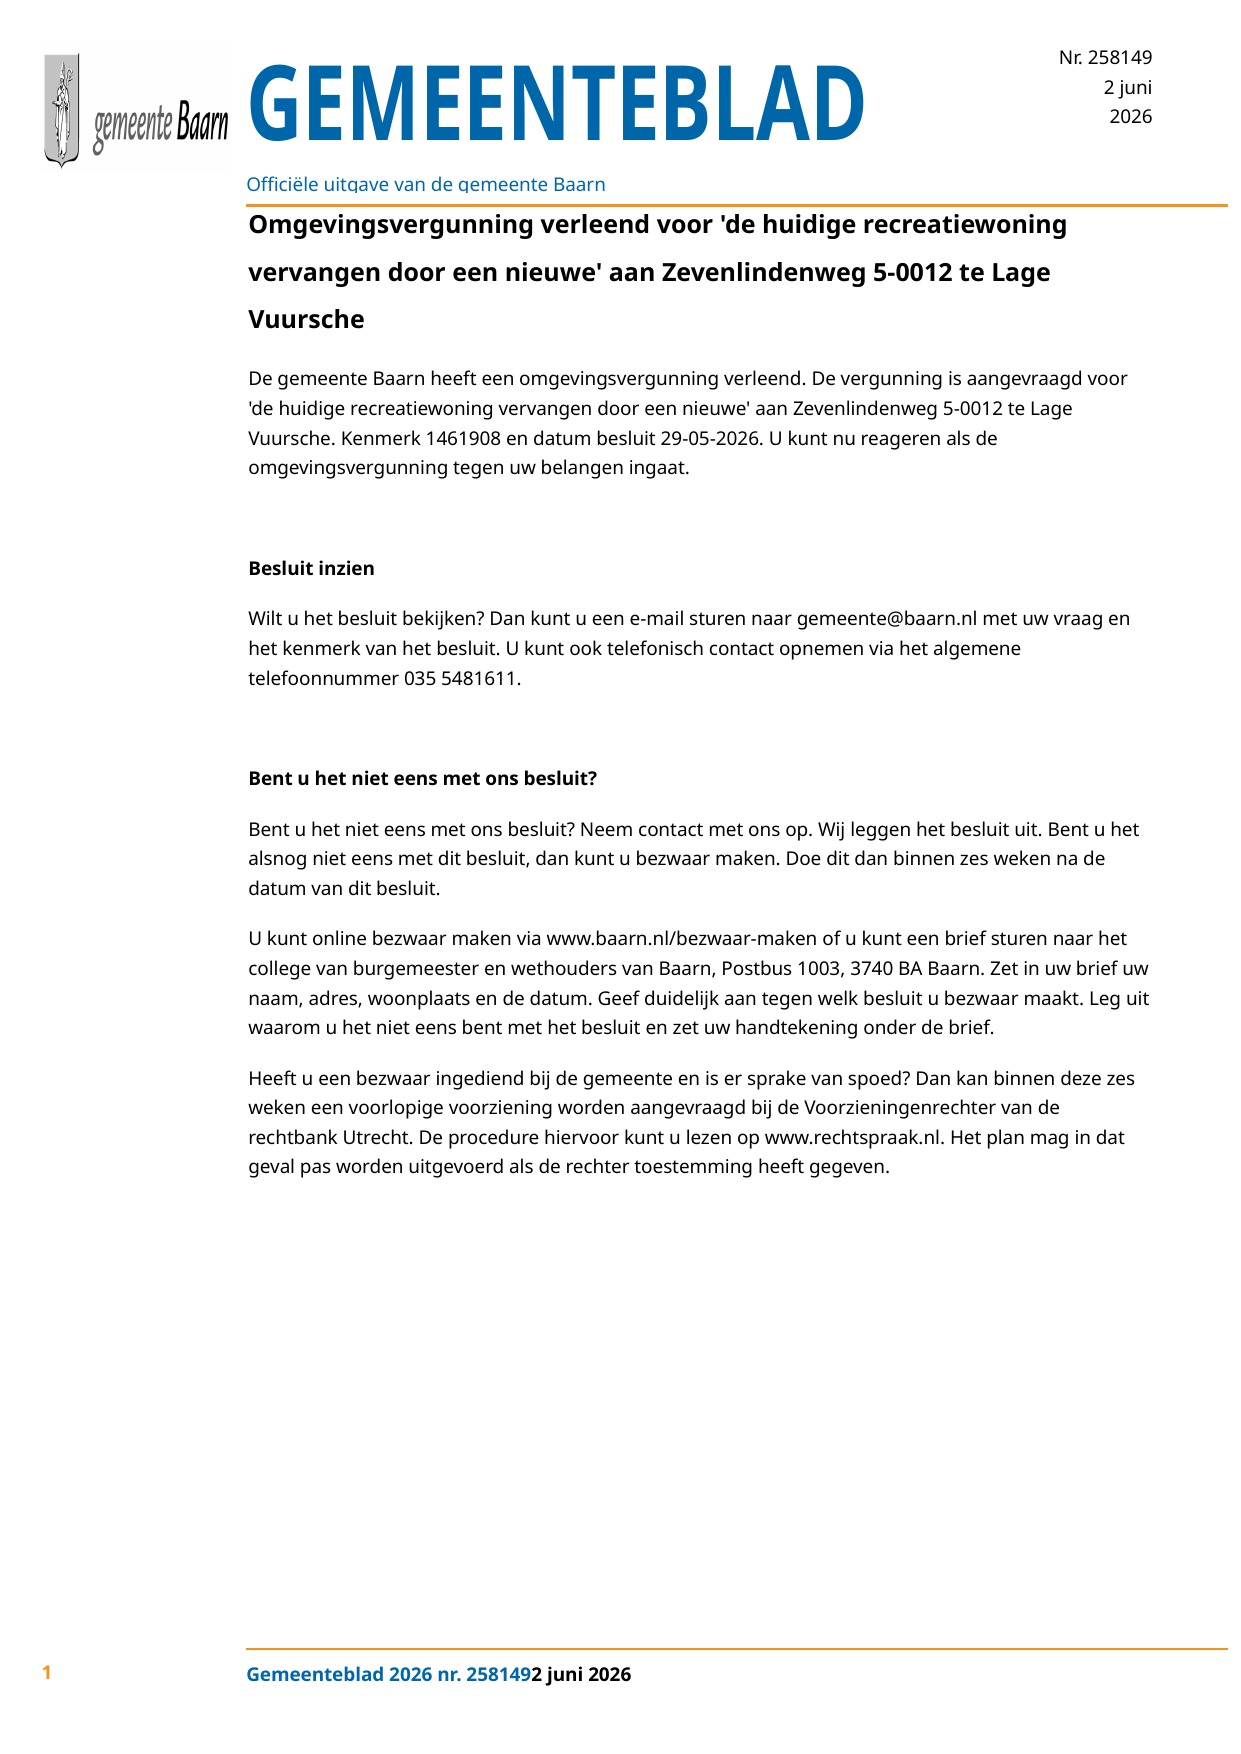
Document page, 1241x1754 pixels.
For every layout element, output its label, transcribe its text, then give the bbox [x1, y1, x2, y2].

text Wilt u het besluit bekijken? Dan kunt u een e-mail sturen naar gemeente@baarn.nl met uw vraag en het kenmerk van het besluit. U kunt ook telefonisch contact opnemen via het algemene telefoonnummer 035 5481611. [248, 606, 1152, 690]
text Omgevingsvergunning verleend voor 'de huidige recreatiewoning vervangen door een nieuwe' aan Zevenlindenweg 5-0012 te Lage Vuursche [248, 207, 1152, 336]
text Heeft u een bezwaar ingediend bij de gemeente en is er sprake van spoed? Dan kan binnen deze zes weken een voorlopige voorziening worden aangevraagd bij de Voorzieningenrechter van de rechtbank Utrecht. De procedure hiervoor kunt u lezen op www.rechtspraak.nl. Het plan mag in dat geval pas worden uitgevoerd als de rechter toestemming heeft gegeven. [248, 1065, 1152, 1179]
picture [41, 47, 231, 172]
text Bent u het niet eens met ons besluit? [248, 766, 1152, 791]
text De gemeente Baarn heeft een omgevingsvergunning verleend. De vergunning is aangevraagd voor 'de huidige recreatiewoning vervangen door een nieuwe' aan Zevenlindenweg 5-0012 te Lage Vuursche. Kenmerk 1461908 en datum besluit 29-05-2026. U kunt nu reageren als de omgevingsvergunning tegen uw belangen ingaat. [248, 366, 1152, 480]
text Bent u het niet eens met ons besluit? Neem contact met ons op. Wij leggen het besluit uit. Bent u het alsnog niet eens met dit besluit, dan kunt u bezwaar maken. Doe dit dan binnen zes weken na de datum van dit besluit. [248, 816, 1152, 901]
text U kunt online bezwaar maken via www.baarn.nl/bezwaar-maken of u kunt een brief sturen naar het college van burgemeester en wethouders van Baarn, Postbus 1003, 3740 BA Baarn. Zet in uw brief uw naam, adres, woonplaats en de datum. Geef duidelijk aan tegen welk besluit u bezwaar maakt. Leg uit waarom u het niet eens bent met het besluit en zet uw handtekening onder de brief. [248, 926, 1152, 1040]
text Besluit inzien [248, 555, 1152, 581]
